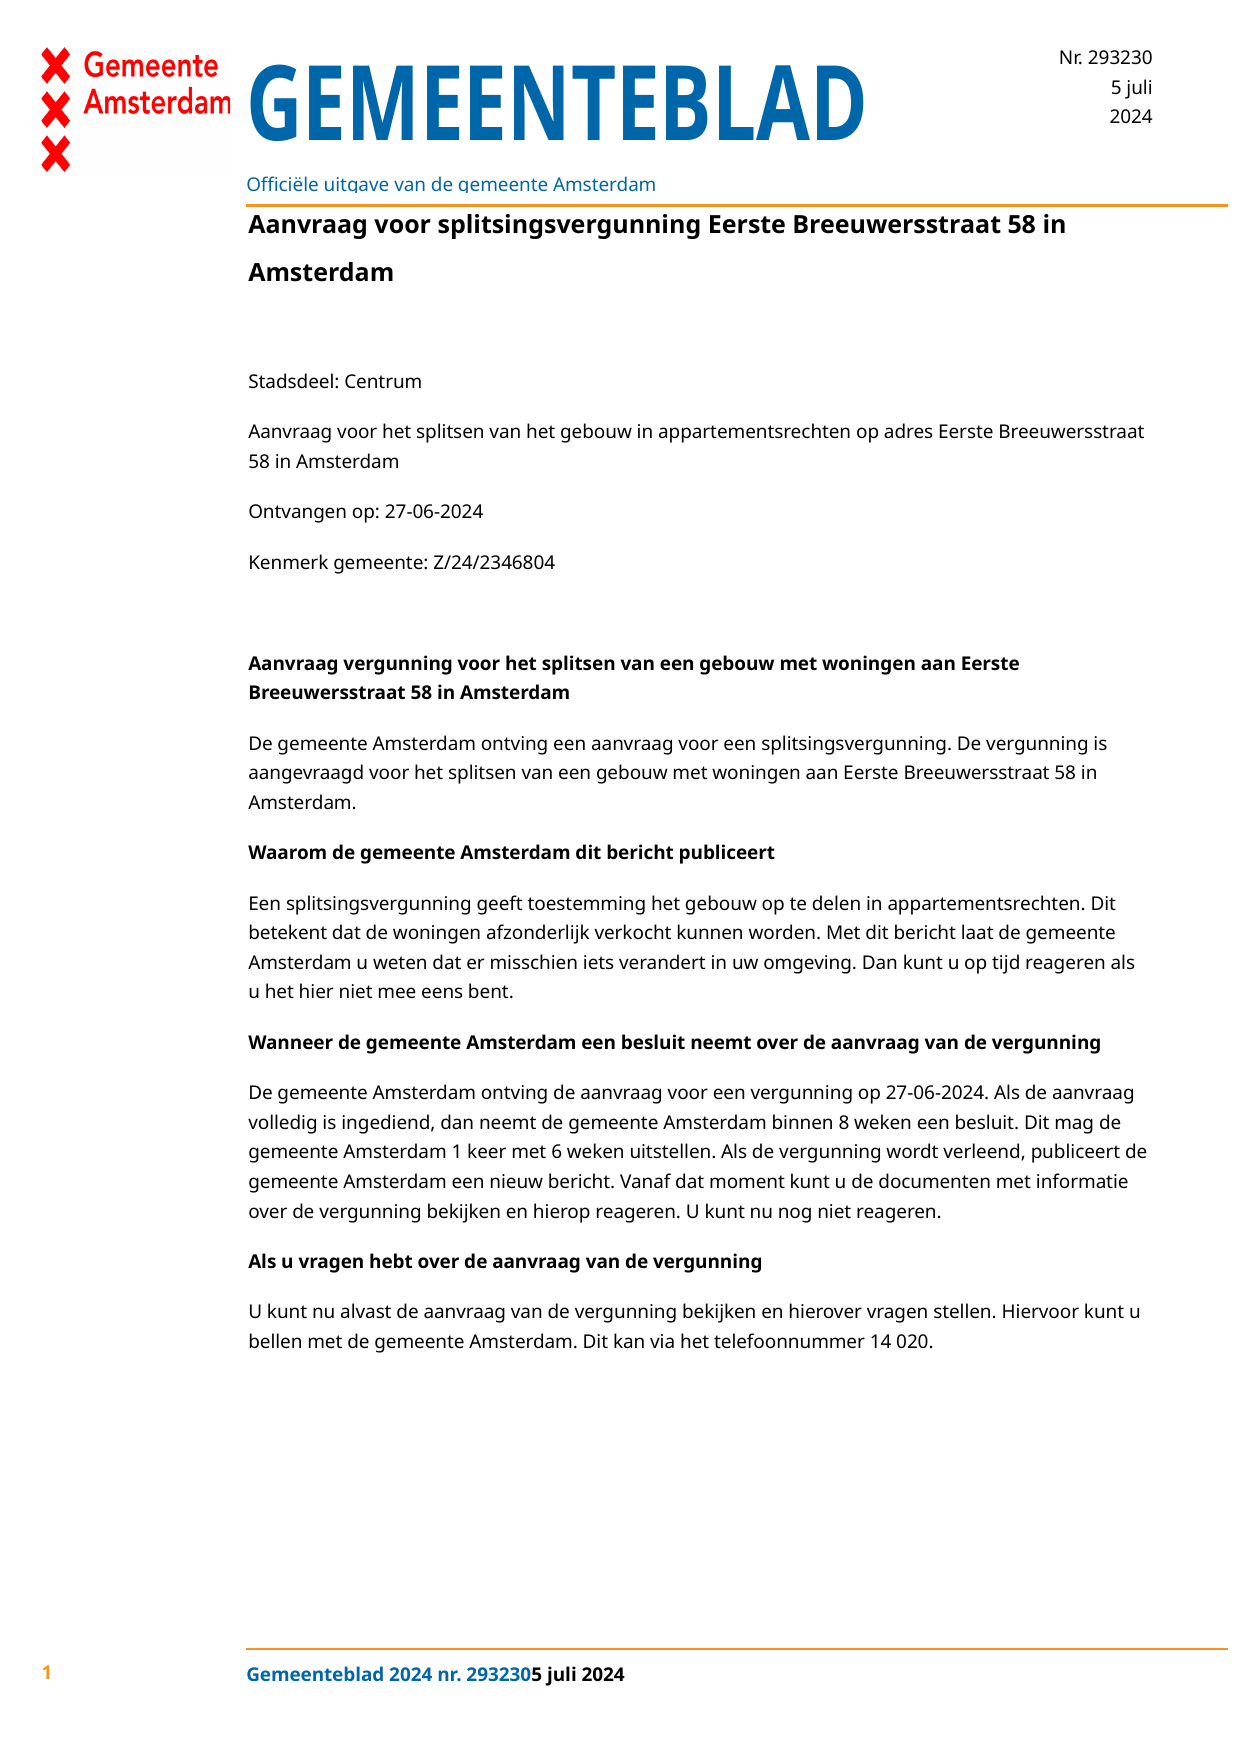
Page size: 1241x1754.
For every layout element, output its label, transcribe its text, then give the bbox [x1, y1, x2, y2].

text U kunt nu alvast de aanvraag van de vergunning bekijken en hierover vragen stellen. Hiervoor kunt u bellen met de gemeente Amsterdam. Dit kan via het telefoonnummer 14 020. [248, 1299, 1152, 1354]
text Een splitsingsvergunning geeft toestemming het gebouw op te delen in appartementsrechten. Dit betekent dat de woningen afzonderlijk verkocht kunnen worden. Met dit bericht laat de gemeente Amsterdam u weten dat er misschien iets verandert in uw omgeving. Dan kunt u op tijd reageren als u het hier niet mee eens bent. [248, 890, 1152, 1004]
text Als u vragen hebt over de aanvraag van de vergunning [248, 1248, 1152, 1274]
text Wanneer de gemeente Amsterdam een besluit neemt over de aanvraag van de vergunning [248, 1029, 1152, 1055]
text Waarom de gemeente Amsterdam dit bericht publiceert [248, 839, 1152, 865]
text Stadsdeel: Centrum [248, 368, 1152, 394]
picture [41, 47, 231, 172]
text Kenmerk gemeente: Z/24/2346804 [248, 549, 1152, 575]
text Aanvraag voor het splitsen van het gebouw in appartementsrechten op adres Eerste Breeuwersstraat 58 in Amsterdam [248, 419, 1152, 474]
text De gemeente Amsterdam ontving de aanvraag voor een vergunning op 27-06-2024. Als de aanvraag volledig is ingediend, dan neemt de gemeente Amsterdam binnen 8 weken een besluit. Dit mag de gemeente Amsterdam 1 keer met 6 weken uitstellen. Als de vergunning wordt verleend, publiceert de gemeente Amsterdam een nieuw bericht. Vanaf dat moment kunt u de documenten met informatie over de vergunning bekijken en hierop reageren. U kunt nu nog niet reageren. [248, 1079, 1152, 1224]
text Ontvangen op: 27-06-2024 [248, 499, 1152, 524]
text De gemeente Amsterdam ontving een aanvraag voor een splitsingsvergunning. De vergunning is aangevraagd voor het splitsen van een gebouw met woningen aan Eerste Breeuwersstraat 58 in Amsterdam. [248, 730, 1152, 815]
text Aanvraag voor splitsingsvergunning Eerste Breeuwersstraat 58 in Amsterdam [248, 207, 1152, 288]
text Aanvraag vergunning voor het splitsen van een gebouw met woningen aan Eerste Breeuwersstraat 58 in Amsterdam [248, 650, 1152, 705]
